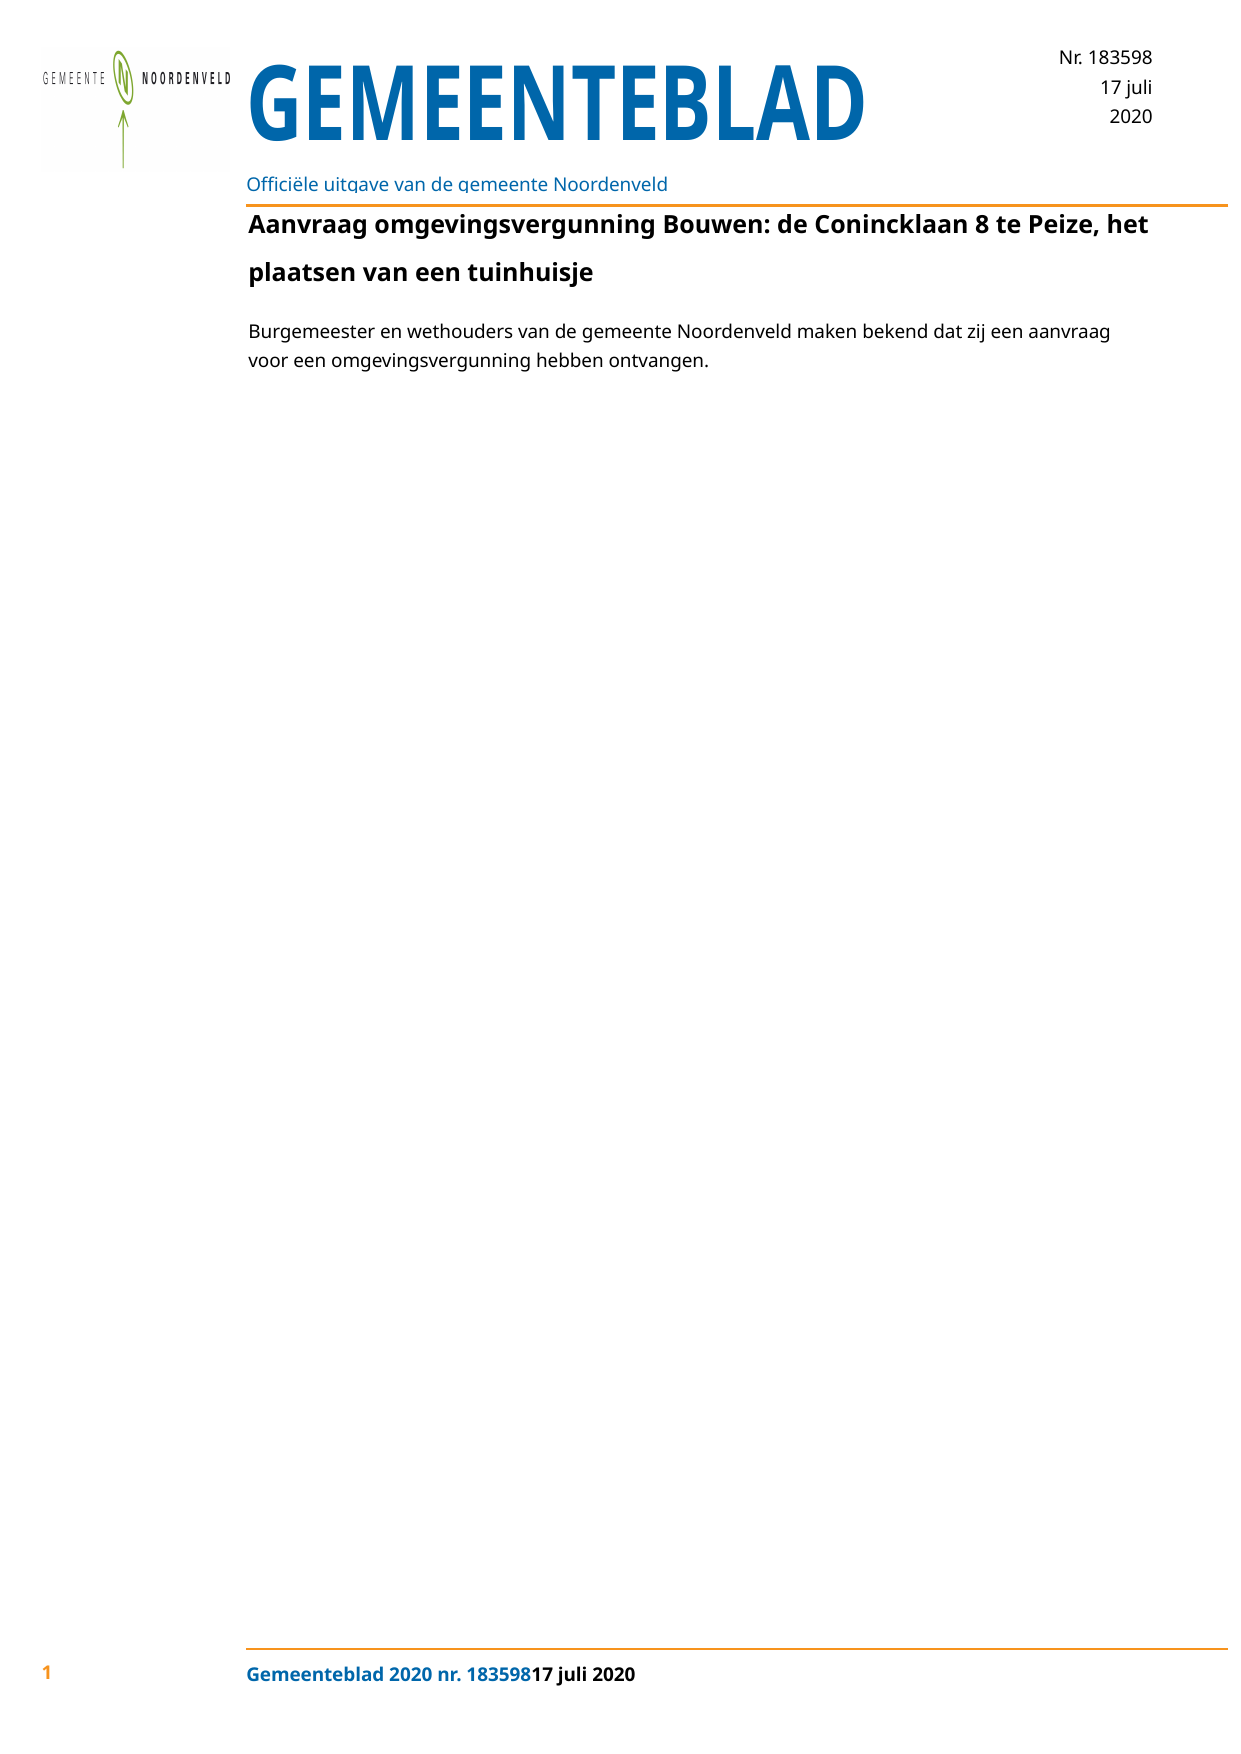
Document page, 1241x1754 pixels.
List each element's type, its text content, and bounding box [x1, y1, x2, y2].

text Burgemeester en wethouders van de gemeente Noordenveld maken bekend dat zij een aanvraag voor een omgevingsvergunning hebben ontvangen. [248, 318, 1152, 373]
picture [41, 47, 231, 172]
text Aanvraag omgevingsvergunning Bouwen: de Conincklaan 8 te Peize, het plaatsen van een tuinhuisje [248, 207, 1152, 288]
